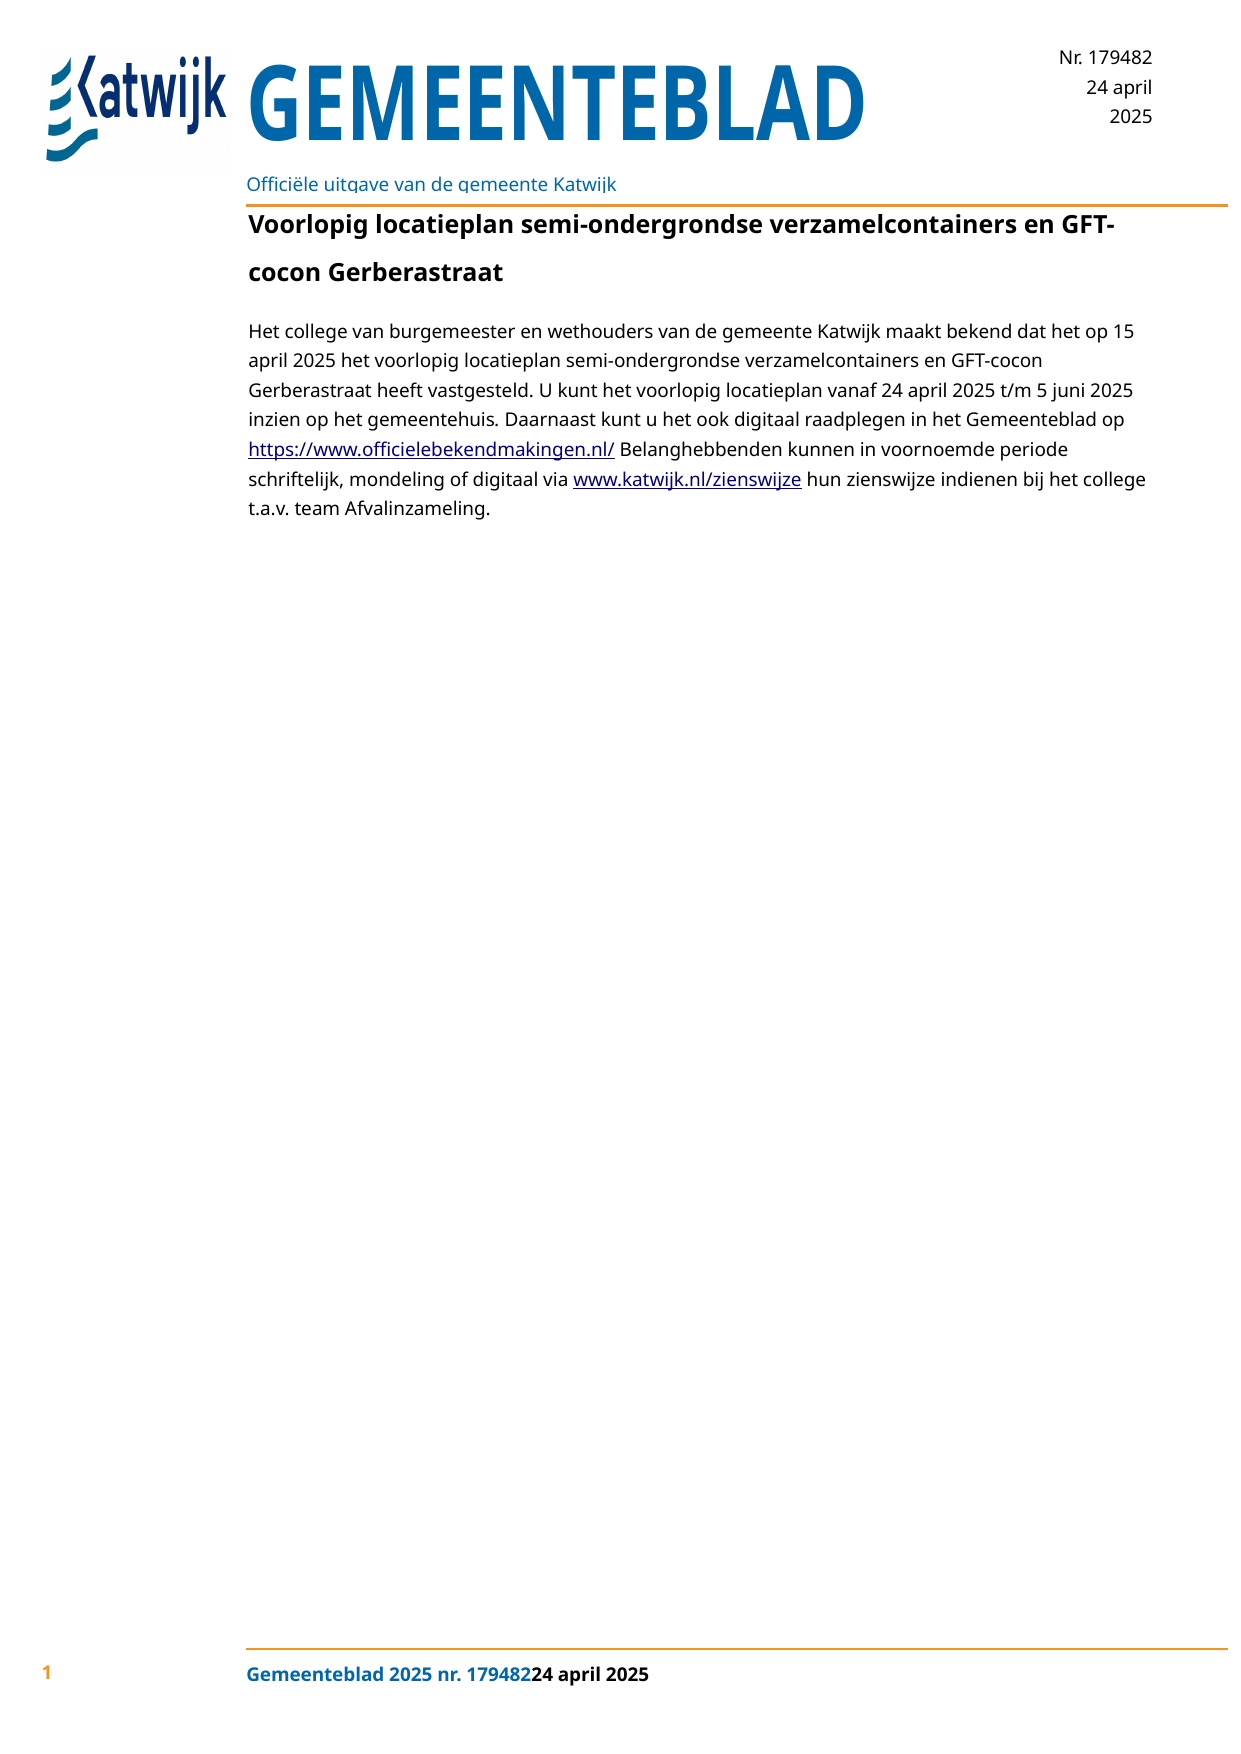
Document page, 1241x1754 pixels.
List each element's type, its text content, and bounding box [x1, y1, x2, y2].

picture [41, 47, 231, 172]
text Het college van burgemeester en wethouders van de gemeente Katwijk maakt bekend dat het op 15 april 2025 het voorlopig locatieplan semi-ondergrondse verzamelcontainers en GFT-cocon Gerberastraat heeft vastgesteld. U kunt het voorlopig locatieplan vanaf 24 april 2025 t/m 5 juni 2025 inzien op het gemeentehuis. Daarnaast kunt u het ook digitaal raadplegen in het Gemeenteblad op https://www.officielebekendmakingen.nl/ Belanghebbenden kunnen in voornoemde periode schriftelijk, mondeling of digitaal via www.katwijk.nl/zienswijze hun zienswijze indienen bij het college t.a.v. team Afvalinzameling. [248, 318, 1152, 521]
text Voorlopig locatieplan semi-ondergrondse verzamelcontainers en GFT-cocon Gerberastraat [248, 207, 1152, 288]
